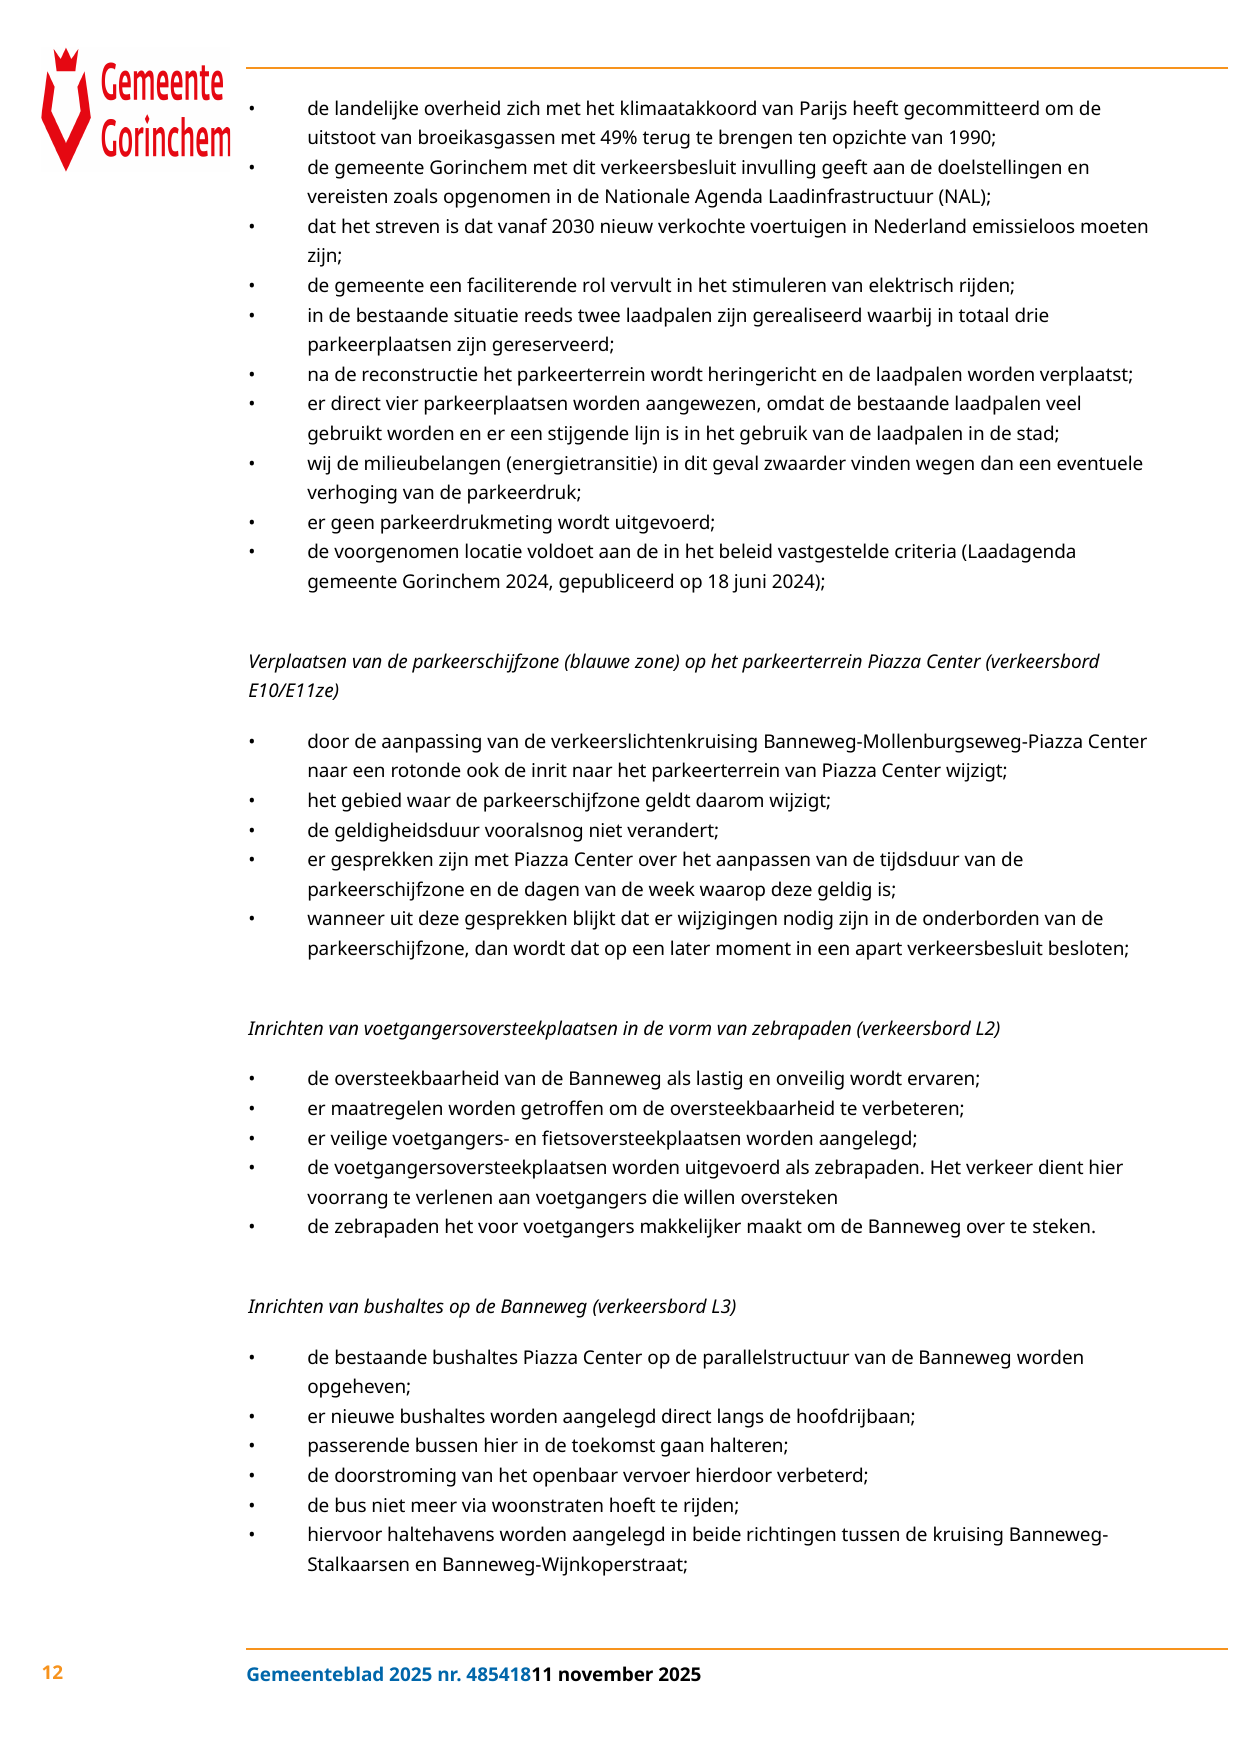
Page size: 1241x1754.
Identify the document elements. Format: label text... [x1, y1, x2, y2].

list door de aanpassing van de verkeerslichtenkruising Banneweg-Mollenburgseweg-Piazza Center naar een rotonde ook de inrit naar het parkeerterrein van Piazza Center wijzigt; [248, 728, 1152, 783]
text Inrichten van voetgangersoversteekplaatsen in de vorm van zebrapaden (verkeersbord L2) [248, 1015, 1152, 1041]
list er maatregelen worden getroffen om de oversteekbaarheid te verbeteren; [248, 1095, 1152, 1121]
list de oversteekbaarheid van de Banneweg als lastig en onveilig wordt ervaren; [248, 1066, 1152, 1091]
list de geldigheidsduur vooralsnog niet verandert; [248, 817, 1152, 843]
list wij de milieubelangen (energietransitie) in dit geval zwaarder vinden wegen dan een eventuele verhoging van de parkeerdruk; [248, 450, 1152, 505]
list de landelijke overheid zich met het klimaatakkoord van Parijs heeft gecommitteerd om de uitstoot van broeikasgassen met 49% terug te brengen ten opzichte van 1990; [248, 95, 1152, 150]
list dat het streven is dat vanaf 2030 nieuw verkochte voertuigen in Nederland emissieloos moeten zijn; [248, 213, 1152, 268]
list de voetgangersoversteekplaatsen worden uitgevoerd als zebrapaden. Het verkeer dient hier voorrang te verlenen aan voetgangers die willen oversteken [248, 1154, 1152, 1210]
list na de reconstructie het parkeerterrein wordt heringericht en de laadpalen worden verplaatst; [248, 361, 1152, 387]
list er gesprekken zijn met Piazza Center over het aanpassen van de tijdsduur van de parkeerschijfzone en de dagen van de week waarop deze geldig is; [248, 846, 1152, 902]
list de bus niet meer via woonstraten hoeft te rijden; [248, 1492, 1152, 1518]
list de gemeente Gorinchem met dit verkeersbesluit invulling geeft aan de doelstellingen en vereisten zoals opgenomen in de Nationale Agenda Laadinfrastructuur (NAL); [248, 154, 1152, 209]
list er direct vier parkeerplaatsen worden aangewezen, omdat de bestaande laadpalen veel gebruikt worden en er een stijgende lijn is in het gebruik van de laadpalen in de stad; [248, 391, 1152, 446]
list er nieuwe bushaltes worden aangelegd direct langs de hoofdrijbaan; [248, 1403, 1152, 1429]
list de bestaande bushaltes Piazza Center op de parallelstructuur van de Banneweg worden opgeheven; [248, 1344, 1152, 1399]
list er geen parkeerdrukmeting wordt uitgevoerd; [248, 509, 1152, 535]
picture [41, 47, 231, 172]
list de gemeente een faciliterende rol vervult in het stimuleren van elektrisch rijden; [248, 272, 1152, 298]
text Verplaatsen van de parkeerschijfzone (blauwe zone) op het parkeerterrein Piazza Center (verkeersbord E10/E11ze) [248, 648, 1152, 703]
list de voorgenomen locatie voldoet aan de in het beleid vastgestelde criteria (Laadagenda gemeente Gorinchem 2024, gepubliceerd op 18 juni 2024); [248, 538, 1152, 594]
list er veilige voetgangers- en fietsoversteekplaatsen worden aangelegd; [248, 1125, 1152, 1151]
list in de bestaande situatie reeds twee laadpalen zijn gerealiseerd waarbij in totaal drie parkeerplaatsen zijn gereserveerd; [248, 302, 1152, 357]
list het gebied waar de parkeerschijfzone geldt daarom wijzigt; [248, 787, 1152, 813]
list de doorstroming van het openbaar vervoer hierdoor verbeterd; [248, 1462, 1152, 1488]
list wanneer uit deze gesprekken blijkt dat er wijzigingen nodig zijn in de onderborden van de parkeerschijfzone, dan wordt dat op een later moment in een apart verkeersbesluit besloten; [248, 906, 1152, 961]
text Inrichten van bushaltes op de Banneweg (verkeersbord L3) [248, 1293, 1152, 1319]
list hiervoor haltehavens worden aangelegd in beide richtingen tussen de kruising Banneweg-Stalkaarsen en Banneweg-Wijnkoperstraat; [248, 1521, 1152, 1577]
list de zebrapaden het voor voetgangers makkelijker maakt om de Banneweg over te steken. [248, 1213, 1152, 1239]
list passerende bussen hier in de toekomst gaan halteren; [248, 1433, 1152, 1458]
